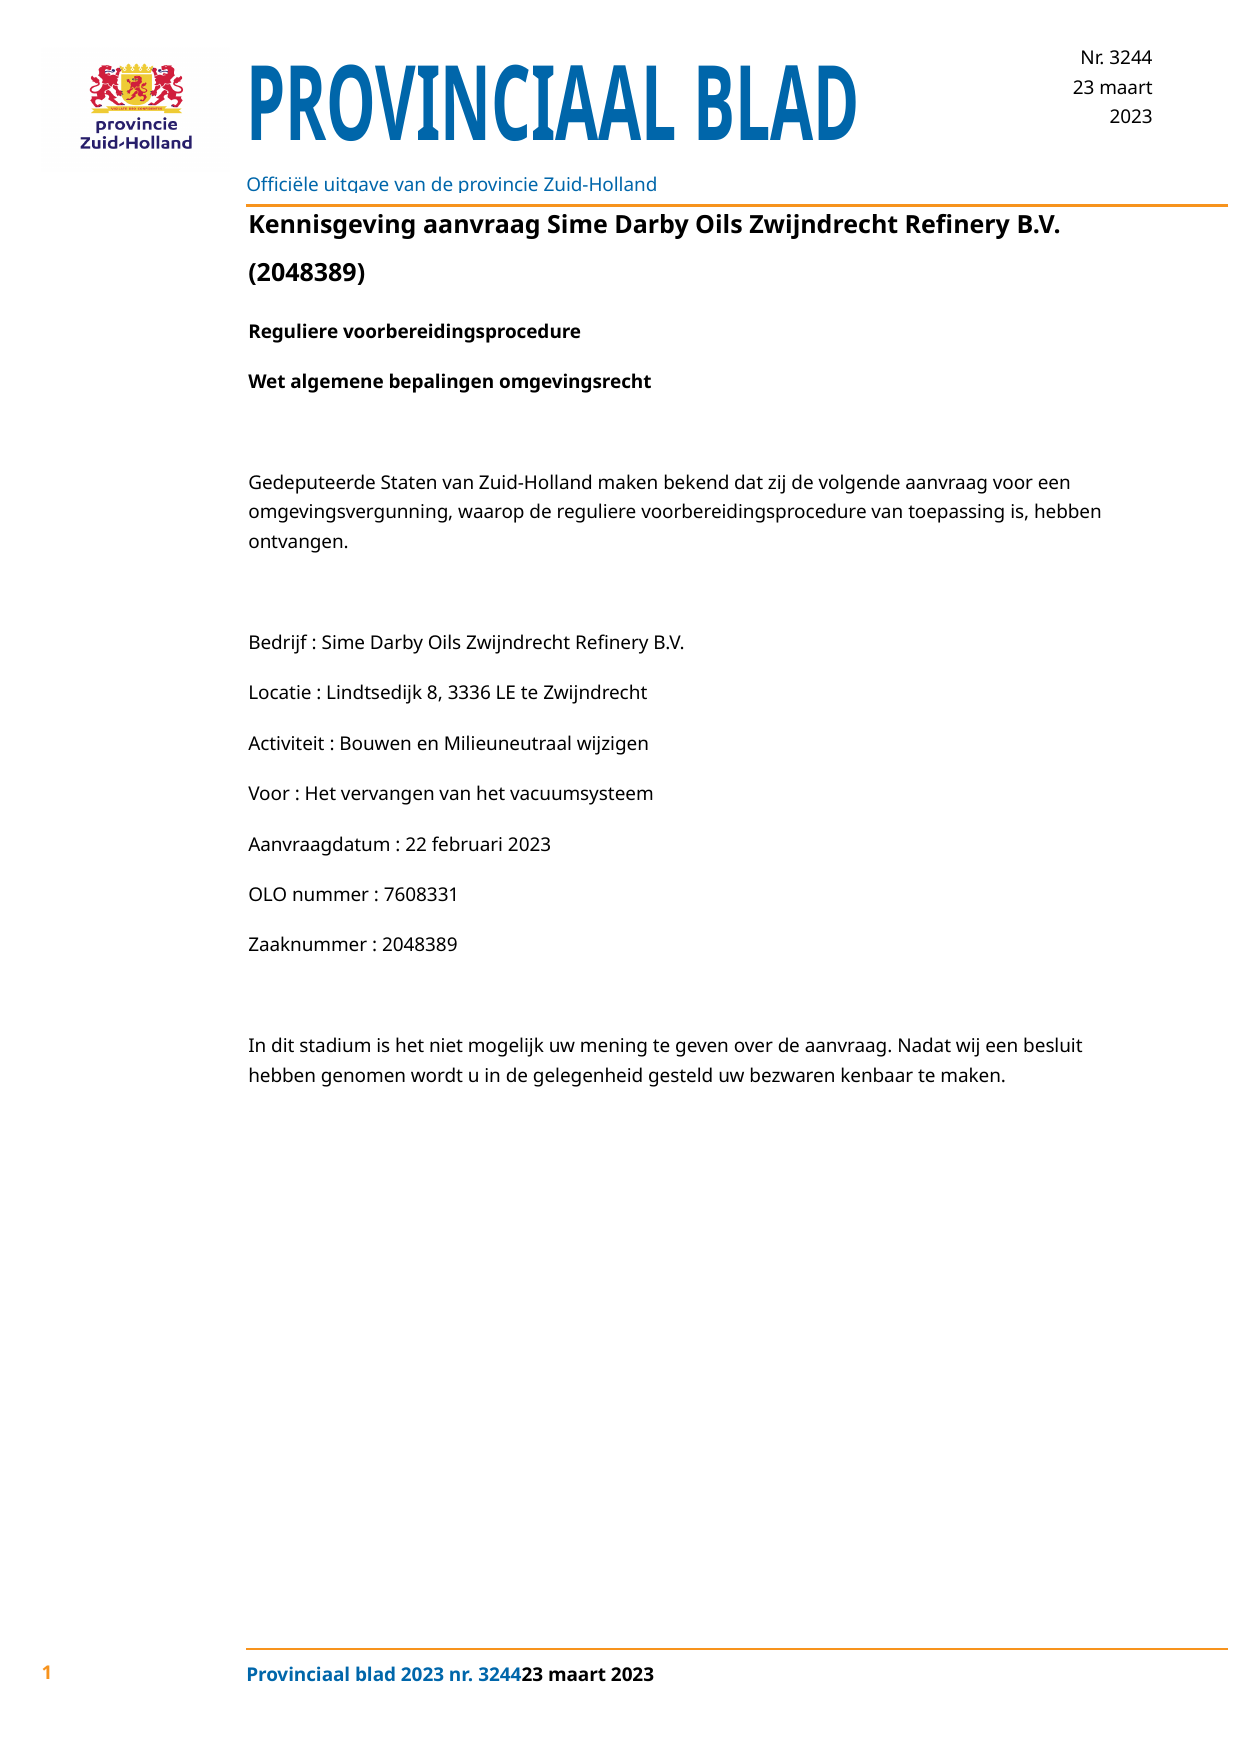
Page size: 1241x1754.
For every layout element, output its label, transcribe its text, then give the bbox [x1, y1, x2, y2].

text Zaaknummer : 2048389 [248, 932, 1152, 957]
text Wet algemene bepalingen omgevingsrecht [248, 368, 1152, 394]
text Bedrijf : Sime Darby Oils Zwijndrecht Refinery B.V. [248, 629, 1152, 655]
text Aanvraagdatum : 22 februari 2023 [248, 831, 1152, 857]
text Reguliere voorbereidingsprocedure [248, 318, 1152, 344]
text Activiteit : Bouwen en Milieuneutraal wijzigen [248, 730, 1152, 756]
text Kennisgeving aanvraag Sime Darby Oils Zwijndrecht Refinery B.V. (2048389) [248, 207, 1152, 288]
text In dit stadium is het niet mogelijk uw mening te geven over de aanvraag. Nadat wij een besluit hebben genomen wordt u in de gelegenheid gesteld uw bezwaren kenbaar te maken. [248, 1032, 1152, 1088]
text Voor : Het vervangen van het vacuumsysteem [248, 780, 1152, 806]
picture [41, 47, 231, 172]
text OLO nummer : 7608331 [248, 881, 1152, 907]
text Locatie : Lindtsedijk 8, 3336 LE te Zwijndrecht [248, 679, 1152, 705]
text Gedeputeerde Staten van Zuid-Holland maken bekend dat zij de volgende aanvraag voor een omgevingsvergunning, waarop de reguliere voorbereidingsprocedure van toepassing is, hebben ontvangen. [248, 469, 1152, 554]
